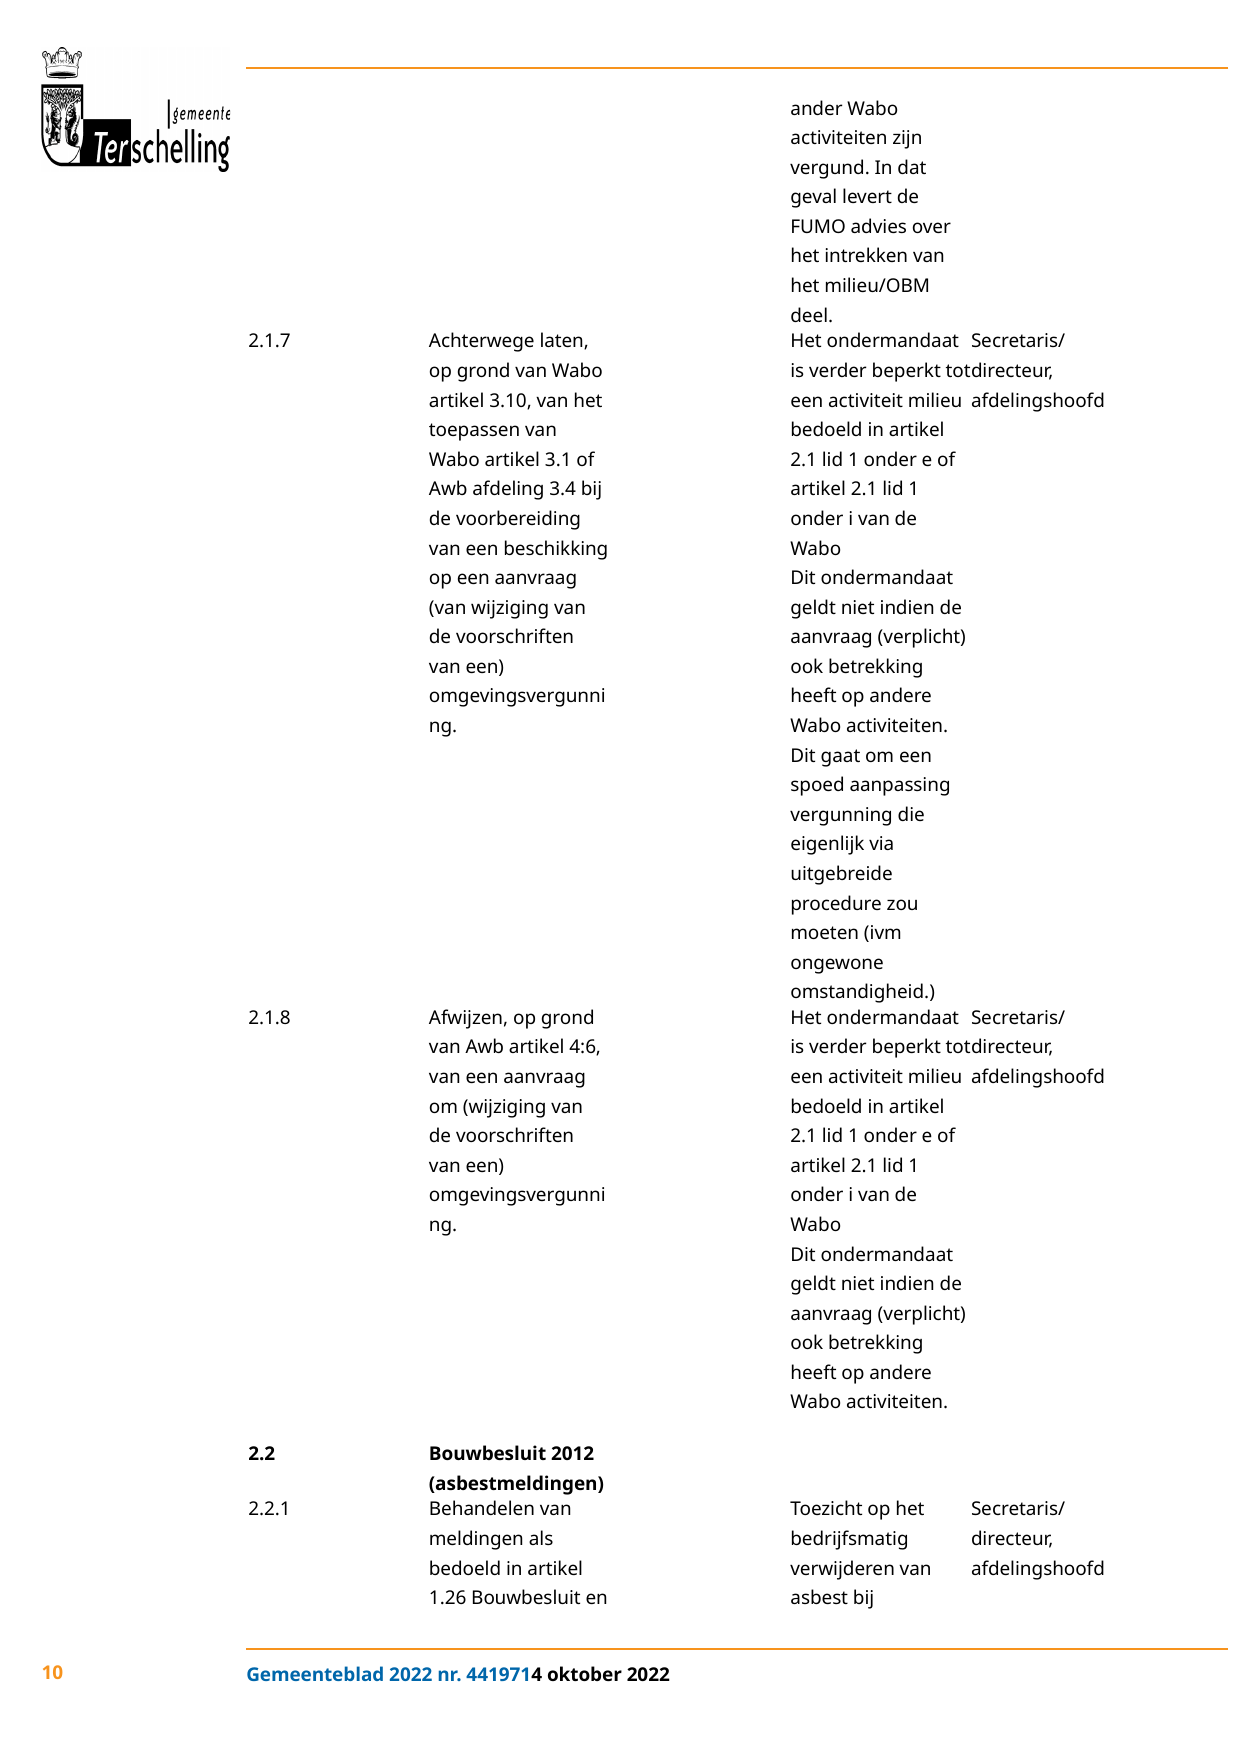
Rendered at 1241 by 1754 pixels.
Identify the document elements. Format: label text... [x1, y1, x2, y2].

table_cell Behandelen van meldingen als bedoeld in artikel 1.26 Bouwbesluit en [429, 1496, 609, 1610]
table_cell Bouwbesluit 2012 (asbestmeldingen) [429, 1440, 609, 1496]
table_cell Het ondermandaat is verder beperkt tot een activiteit milieu bedoeld in artikel 2.1 lid 1 onder e of artikel 2.1 lid 1 onder i van de Wabo Dit ondermandaat geldt niet indien de aanvraag (verplicht) ook betrekking heeft op andere Wabo activiteiten. [790, 1004, 971, 1414]
table_cell Afwijzen, op grond van Awb artikel 4:6, van een aanvraag om (wijziging van de voorschriften van een) omgevingsvergunning. [429, 1004, 609, 1414]
table_cell [248, 95, 429, 328]
table_cell Het ondermandaat is verder beperkt tot een activiteit milieu bedoeld in artikel 2.1 lid 1 onder e of artikel 2.1 lid 1 onder i van de Wabo Dit ondermandaat geldt niet indien de aanvraag (verplicht) ook betrekking heeft op andere Wabo activiteiten. Dit gaat om een spoed aanpassing vergunning die eigenlijk via uitgebreide procedure zou moeten (ivm ongewone omstandigheid.) [790, 328, 971, 1004]
table_cell [248, 1415, 1152, 1440]
table_cell [609, 1440, 790, 1496]
table_cell [609, 1004, 790, 1414]
picture [41, 47, 231, 172]
table_cell 2.2 [248, 1440, 429, 1496]
table_cell ander Wabo activiteiten zijn vergund. In dat geval levert de FUMO advies over het intrekken van het milieu/OBM deel. [790, 95, 971, 328]
table_cell [609, 95, 790, 328]
table_cell Secretaris/ directeur, afdelingshoofd [971, 328, 1152, 1004]
table_cell [609, 1496, 790, 1610]
table_cell 2.1.7 [248, 328, 429, 1004]
table_cell 2.2.1 [248, 1496, 429, 1610]
table_cell [971, 95, 1152, 328]
table_cell [790, 1440, 971, 1496]
table_cell 2.1.8 [248, 1004, 429, 1414]
table_cell Toezicht op het bedrijfsmatig verwijderen van asbest bij [790, 1496, 971, 1610]
table_cell [971, 1440, 1152, 1496]
table_cell Achterwege laten, op grond van Wabo artikel 3.10, van het toepassen van Wabo artikel 3.1 of Awb afdeling 3.4 bij de voorbereiding van een beschikking op een aanvraag (van wijziging van de voorschriften van een) omgevingsvergunning. [429, 328, 609, 1004]
table_cell Secretaris/ directeur, afdelingshoofd [971, 1004, 1152, 1414]
table_cell [429, 95, 609, 328]
table_cell Secretaris/ directeur, afdelingshoofd [971, 1496, 1152, 1610]
table_cell [609, 328, 790, 1004]
